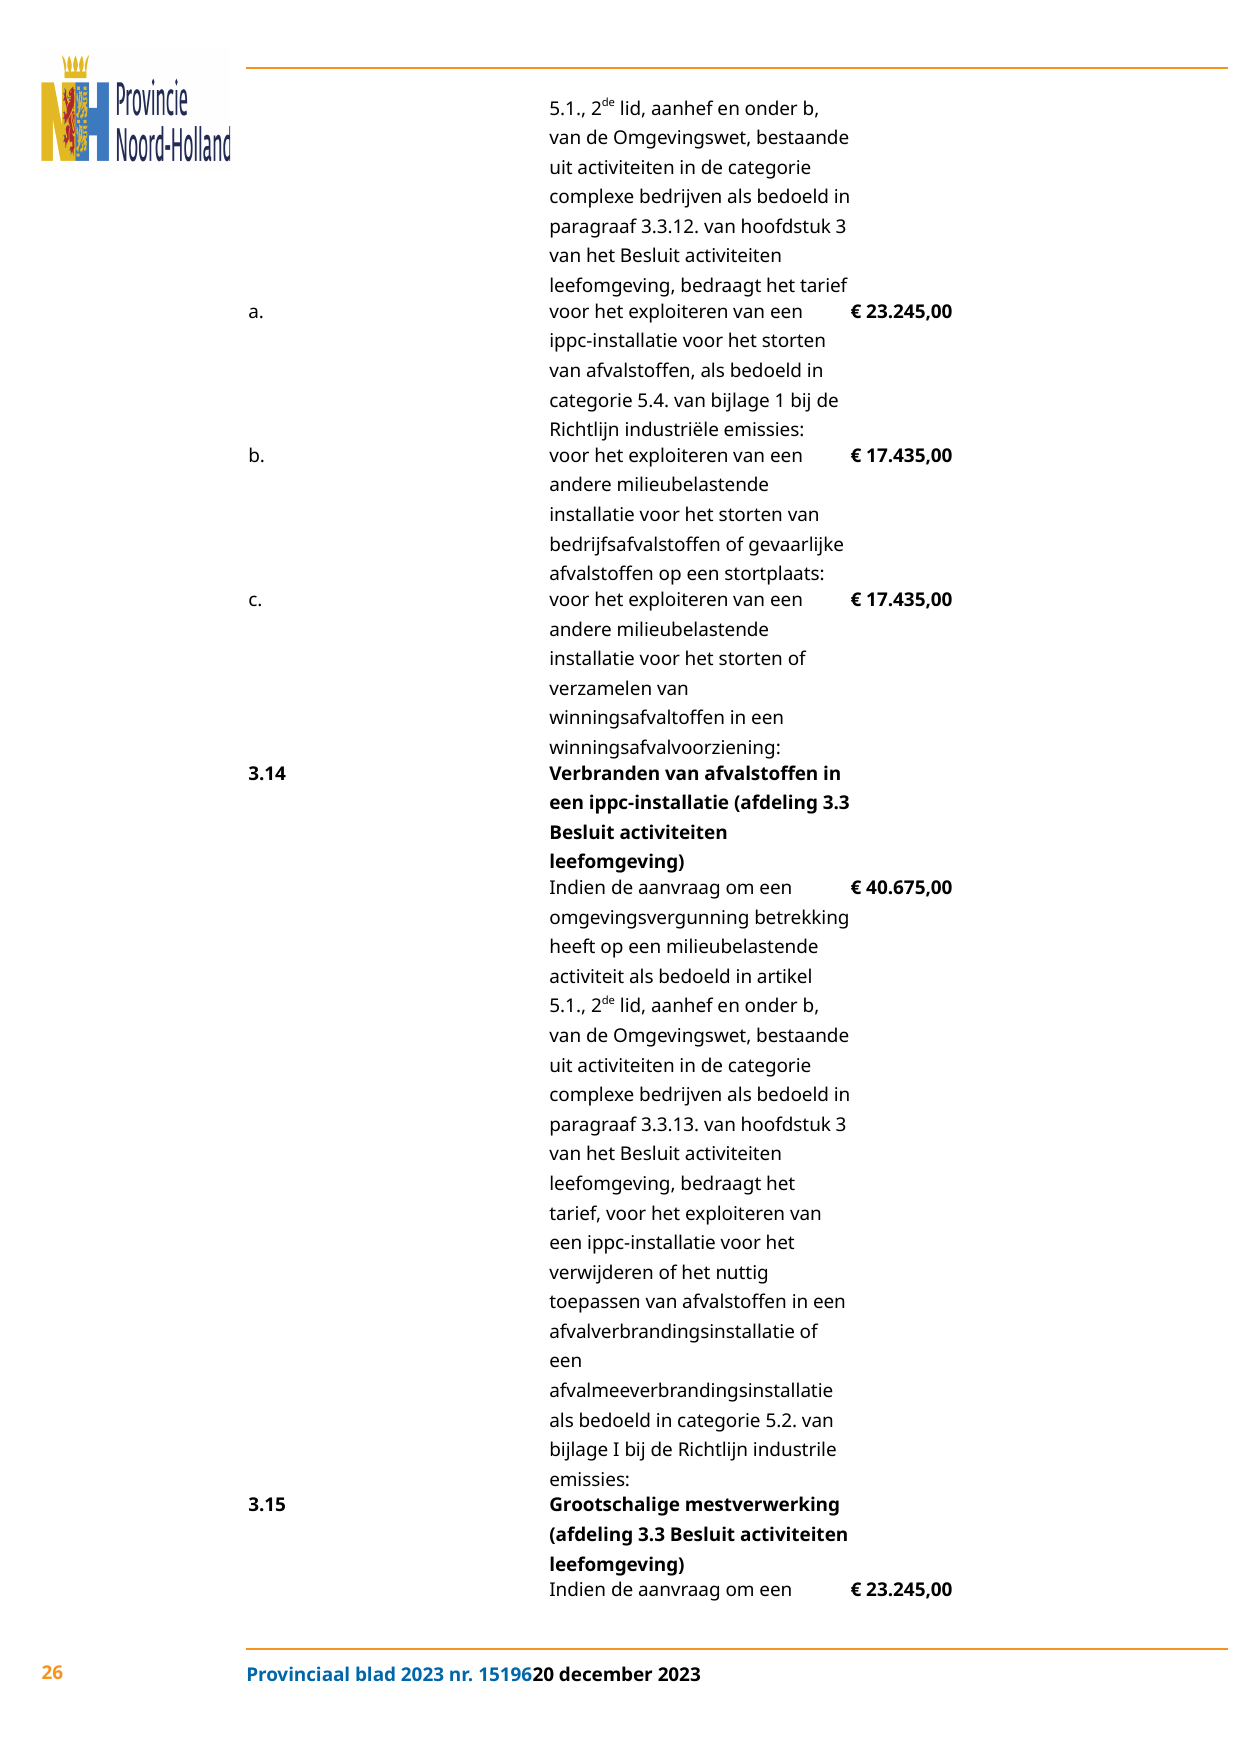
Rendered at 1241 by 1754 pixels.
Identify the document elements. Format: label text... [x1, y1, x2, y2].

table_cell Grootschalige mestverwerking (afdeling 3.3 Besluit activiteiten leefomgeving) [549, 1492, 850, 1577]
table_cell voor het exploiteren van een ippc-installatie voor het storten van afvalstoffen, als bedoeld in categorie 5.4. van bijlage 1 bij de Richtlijn industriële emissies: [549, 298, 850, 442]
table_cell 5.1., 2de lid, aanhef en onder b, van de Omgevingswet, bestaande uit activiteiten in de categorie complexe bedrijven als bedoeld in paragraaf 3.3.12. van hoofdstuk 3 van het Besluit activiteiten leefomgeving, bedraagt het tarief [549, 95, 850, 298]
table_cell [248, 95, 549, 298]
table_cell Verbranden van afvalstoffen in een ippc-installatie (afdeling 3.3 Besluit activiteiten leefomgeving) [549, 760, 850, 874]
table_cell 3.14 [248, 760, 549, 874]
table_cell voor het exploiteren van een andere milieubelastende installatie voor het storten van bedrijfsafvalstoffen of gevaarlijke afvalstoffen op een stortplaats: [549, 442, 850, 586]
table_cell Indien de aanvraag om een omgevingsvergunning betrekking heeft op een milieubelastende activiteit als bedoeld in artikel 5.1., 2de lid, aanhef en onder b, van de Omgevingswet, bestaande uit activiteiten in de categorie complexe bedrijven als bedoeld in paragraaf 3.3.13. van hoofdstuk 3 van het Besluit activiteiten leefomgeving, bedraagt het tarief, voor het exploiteren van een ippc-installatie voor het verwijderen of het nuttig toepassen van afvalstoffen in een afvalverbrandingsinstallatie of een afvalmeeverbrandingsinstallatie als bedoeld in categorie 5.2. van bijlage I bij de Richtlijn industrile emissies: [549, 874, 850, 1492]
table_cell b. [248, 442, 549, 586]
table_cell [850, 760, 1152, 874]
table_cell voor het exploiteren van een andere milieubelastende installatie voor het storten of verzamelen van winningsafvaltoffen in een winningsafvalvoorziening: [549, 586, 850, 760]
table_cell Indien de aanvraag om een [549, 1577, 850, 1602]
table_cell c. [248, 586, 549, 760]
table_cell 3.15 [248, 1492, 549, 1577]
table_cell [248, 874, 549, 1492]
table_cell € 23.245,00 [850, 298, 1152, 442]
table_cell € 17.435,00 [850, 442, 1152, 586]
table_cell € 40.675,00 [850, 874, 1152, 1492]
table_cell [850, 95, 1152, 298]
table_cell [248, 1577, 549, 1602]
table_cell € 17.435,00 [850, 586, 1152, 760]
table_cell a. [248, 298, 549, 442]
table_cell [850, 1492, 1152, 1577]
picture [41, 47, 231, 172]
table_cell € 23.245,00 [850, 1577, 1152, 1602]
